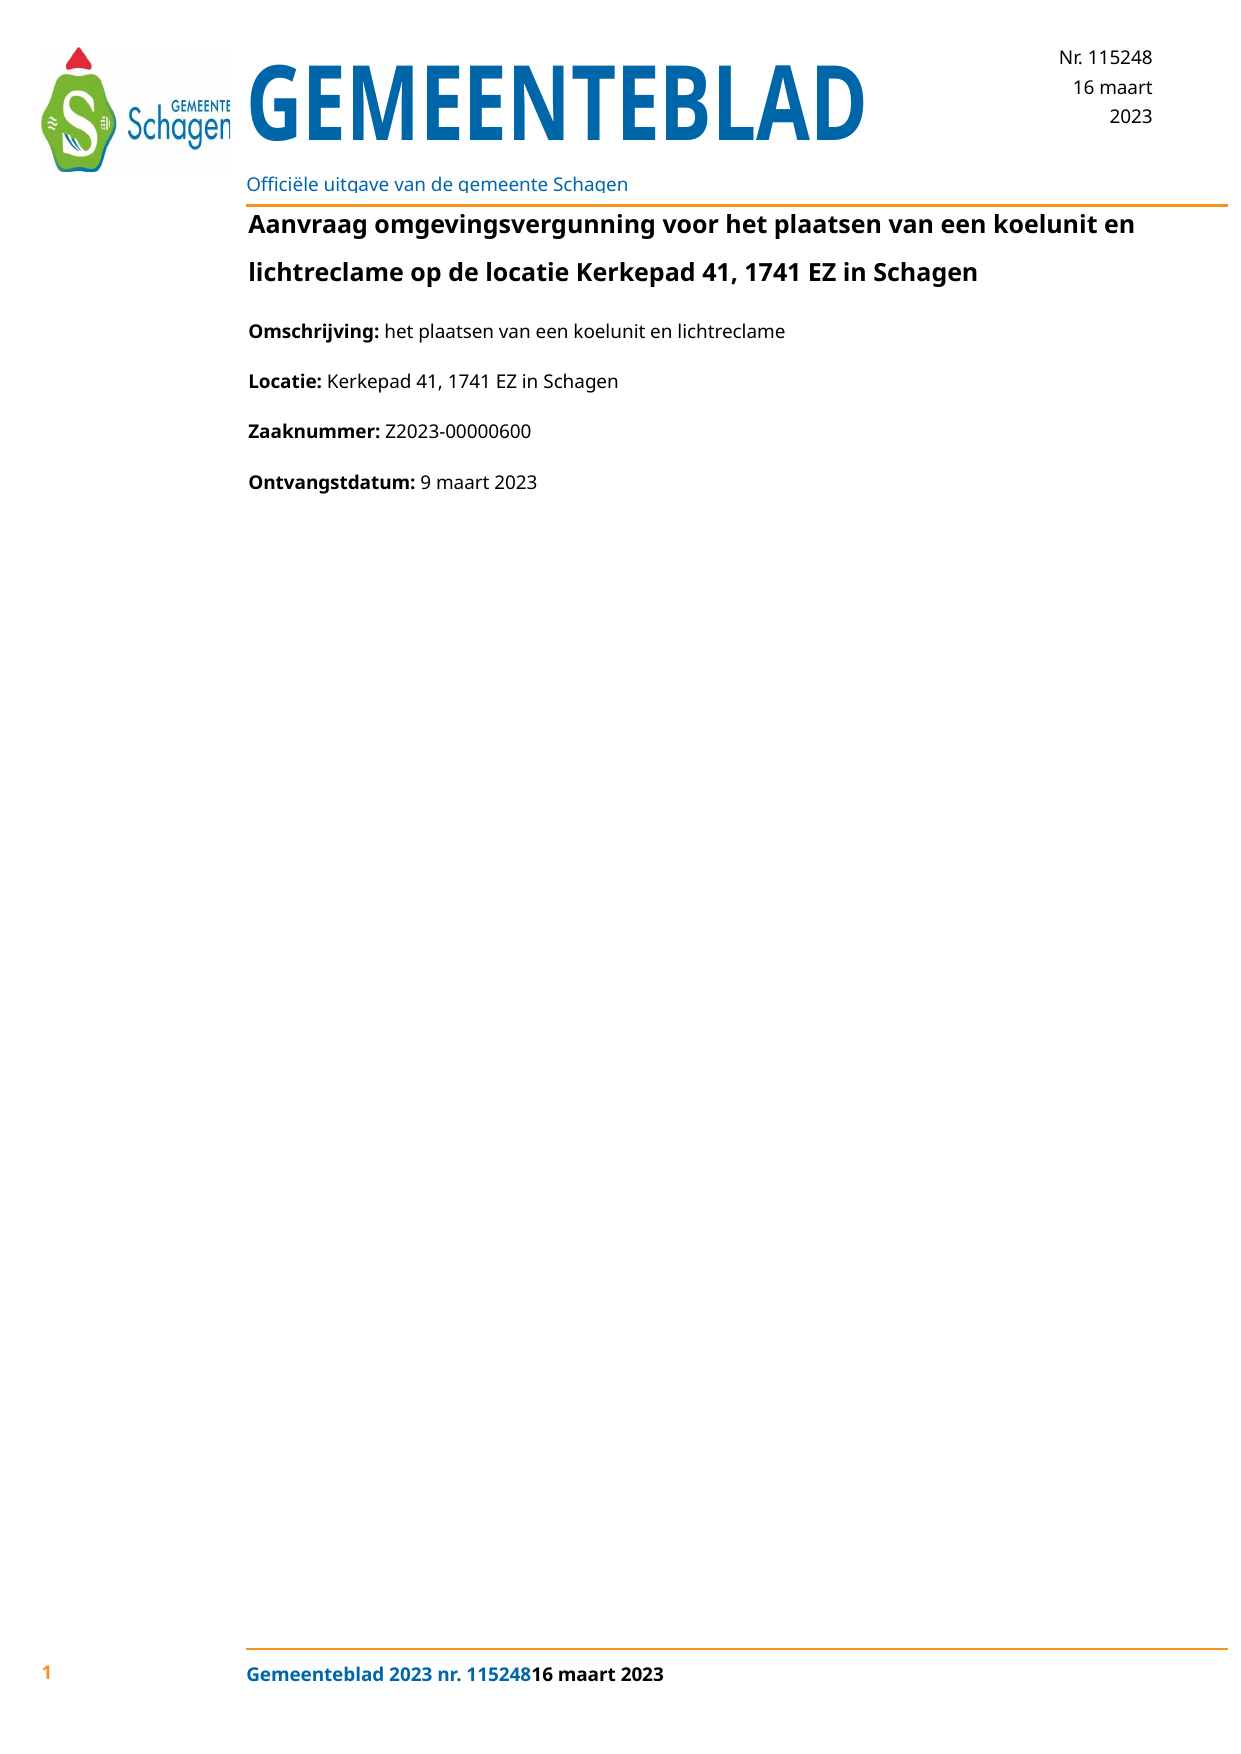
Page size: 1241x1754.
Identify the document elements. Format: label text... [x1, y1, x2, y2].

text Locatie: Kerkepad 41, 1741 EZ in Schagen [248, 368, 1152, 394]
text Ontvangstdatum: 9 maart 2023 [248, 469, 1152, 495]
text Aanvraag omgevingsvergunning voor het plaatsen van een koelunit en lichtreclame op de locatie Kerkepad 41, 1741 EZ in Schagen [248, 207, 1152, 288]
text Zaaknummer: Z2023-00000600 [248, 419, 1152, 444]
text Omschrijving: het plaatsen van een koelunit en lichtreclame [248, 318, 1152, 344]
picture [41, 47, 231, 172]
